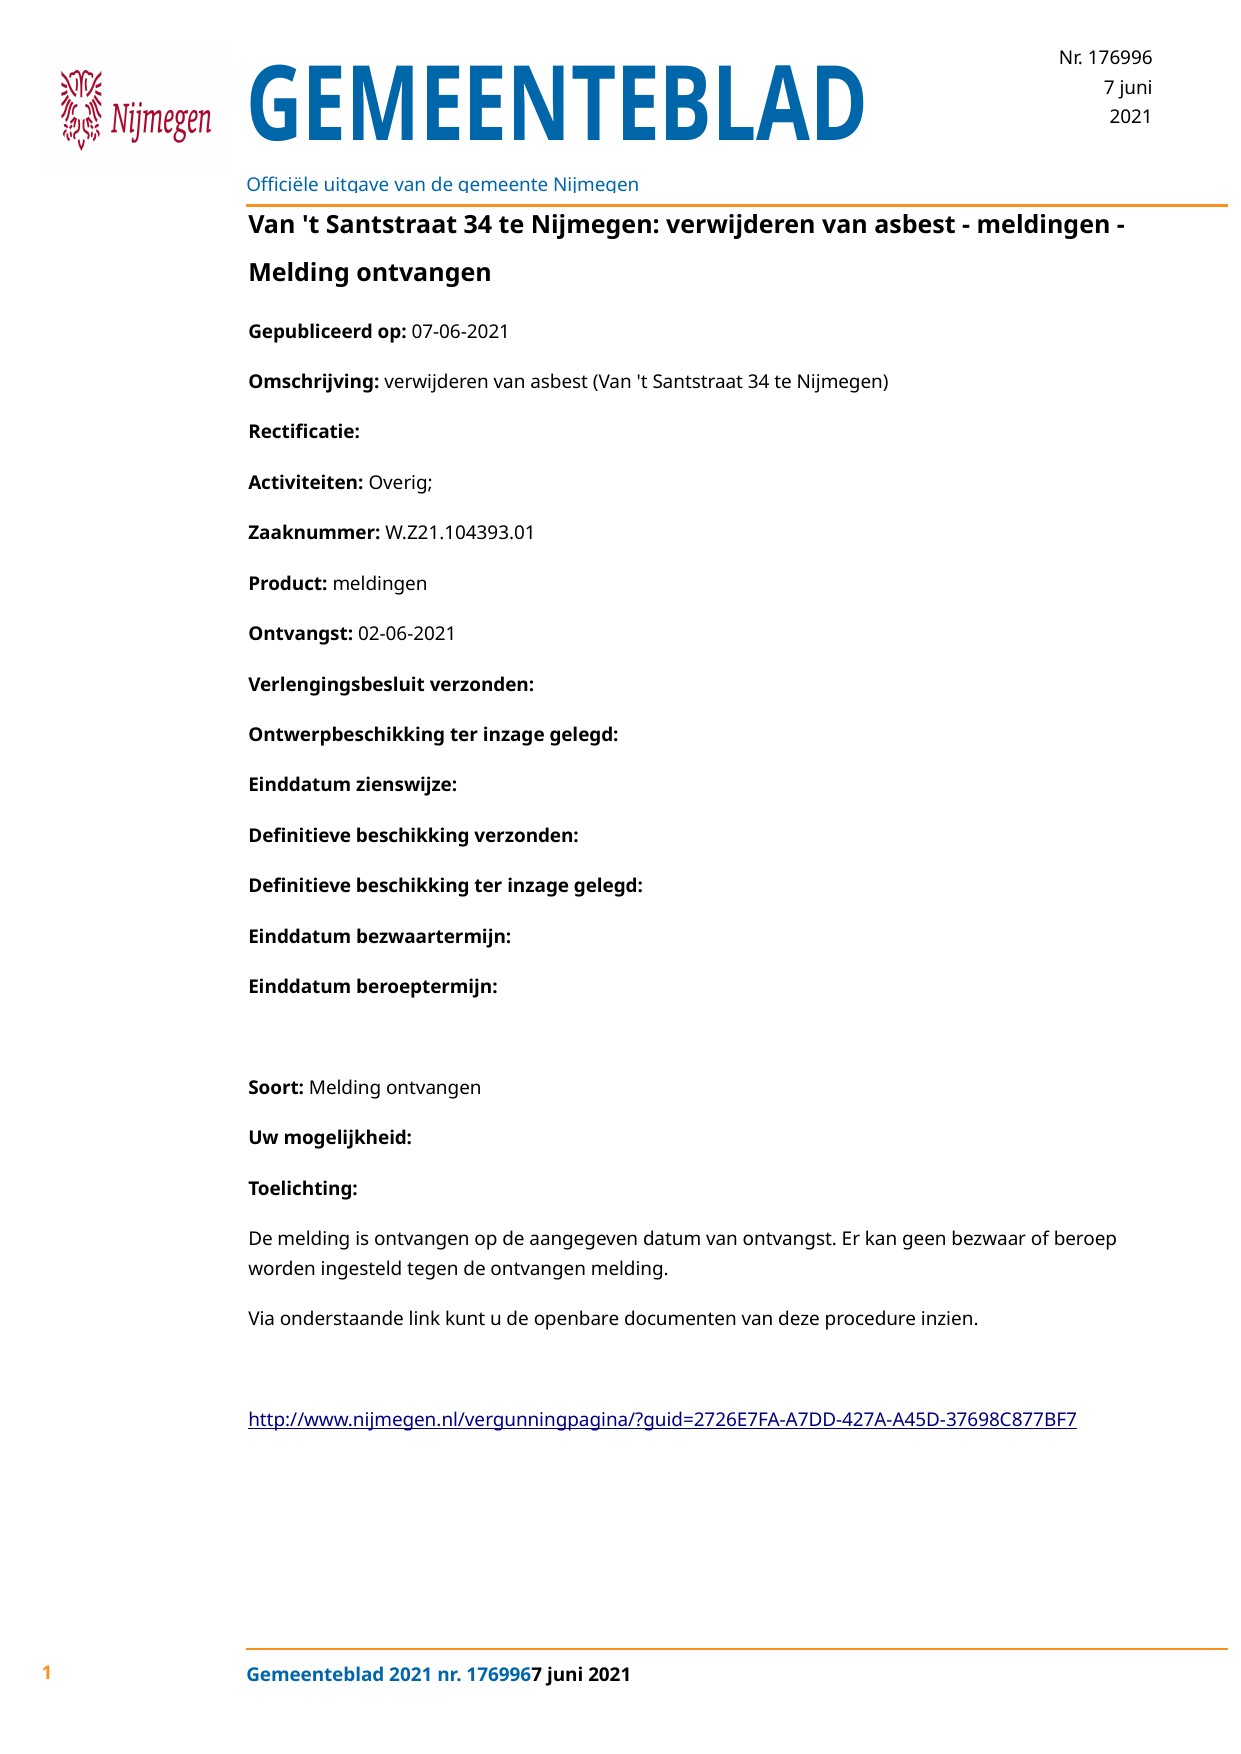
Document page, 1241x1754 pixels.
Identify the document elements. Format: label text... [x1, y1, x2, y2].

text Toelichting: [248, 1175, 1152, 1201]
text Via onderstaande link kunt u de openbare documenten van deze procedure inzien. [248, 1305, 1152, 1331]
text Omschrijving: verwijderen van asbest (Van 't Santstraat 34 te Nijmegen) [248, 368, 1152, 394]
picture [41, 47, 231, 172]
text Gepubliceerd op: 07-06-2021 [248, 318, 1152, 344]
text Einddatum zienswijze: [248, 772, 1152, 797]
text Soort: Melding ontvangen [248, 1074, 1152, 1100]
text Einddatum beroeptermijn: [248, 973, 1152, 999]
text Einddatum bezwaartermijn: [248, 923, 1152, 949]
text Zaaknummer: W.Z21.104393.01 [248, 519, 1152, 545]
text Definitieve beschikking ter inzage gelegd: [248, 872, 1152, 898]
text Uw mogelijkheid: [248, 1124, 1152, 1150]
text De melding is ontvangen op de aangegeven datum van ontvangst. Er kan geen bezwaar of beroep worden ingesteld tegen de ontvangen melding. [248, 1225, 1152, 1281]
text Rectificatie: [248, 419, 1152, 444]
text Ontwerpbeschikking ter inzage gelegd: [248, 721, 1152, 747]
text Ontvangst: 02-06-2021 [248, 620, 1152, 646]
text Definitieve beschikking verzonden: [248, 822, 1152, 848]
text Van 't Santstraat 34 te Nijmegen: verwijderen van asbest - meldingen - Melding ontvangen [248, 207, 1152, 288]
text Product: meldingen [248, 570, 1152, 596]
text http://www.nijmegen.nl/vergunningpagina/?guid=2726E7FA-A7DD-427A-A45D-37698C877BF7 [248, 1406, 1152, 1432]
text Verlengingsbesluit verzonden: [248, 671, 1152, 697]
text Activiteiten: Overig; [248, 469, 1152, 495]
